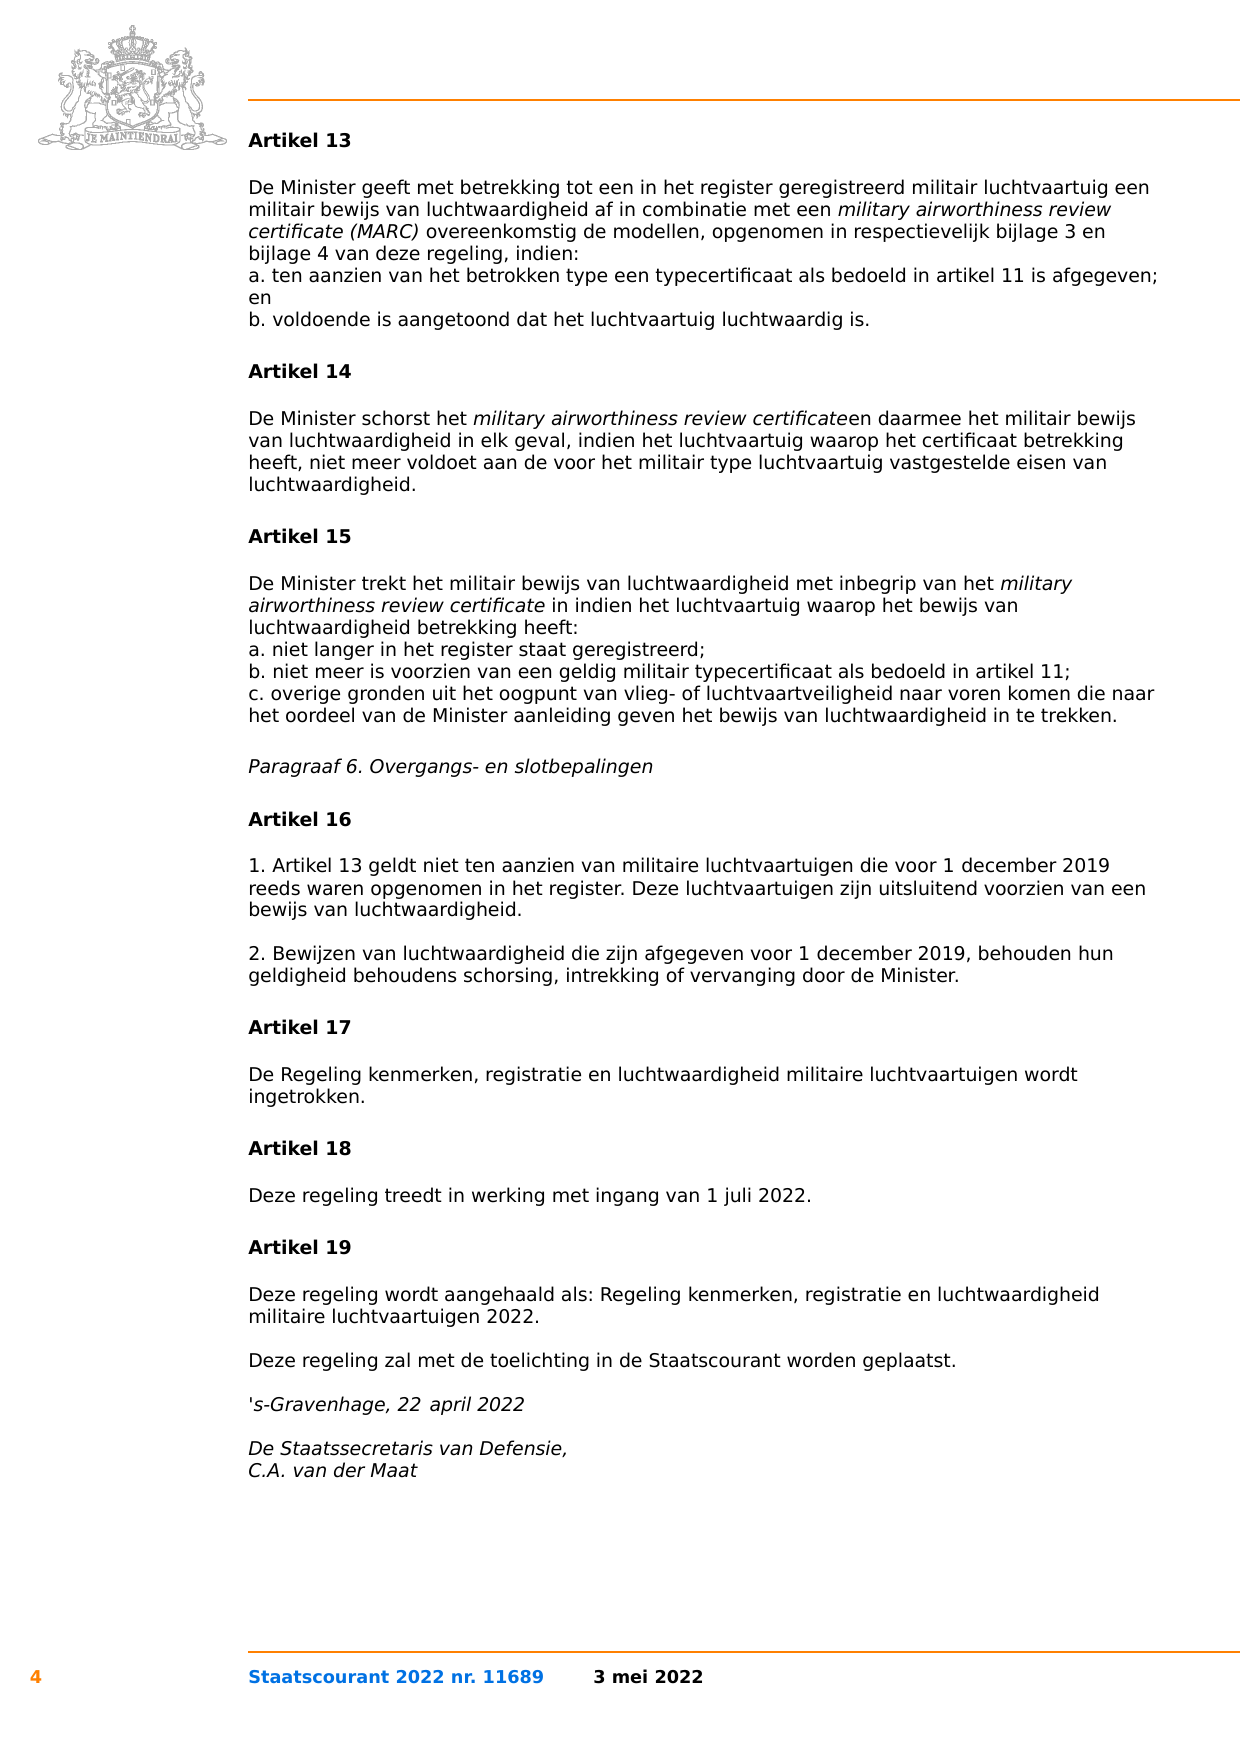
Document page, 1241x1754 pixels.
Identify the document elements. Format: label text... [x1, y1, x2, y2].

text De Staatssecretaris van Defensie, C.A. van der Maat [248, 1438, 1163, 1482]
subtitle Artikel 17 [248, 1017, 1163, 1039]
text Deze regeling wordt aangehaald als: Regeling kenmerken, registratie en luchtwaardigheid militaire luchtvaartuigen 2022. [248, 1284, 1163, 1328]
text Deze regeling treedt in werking met ingang van 1 juli 2022. [248, 1185, 1163, 1207]
text b. niet meer is voorzien van een geldig militair typecertificaat als bedoeld in artikel 11; [248, 661, 1163, 682]
subtitle Artikel 13 [248, 130, 1163, 152]
text a. niet langer in het register staat geregistreerd; [248, 638, 1163, 661]
subtitle Artikel 15 [248, 526, 1163, 548]
picture [38, 25, 227, 150]
text De Minister schorst het military airworthiness review certificateen daarmee het militair bewijs van luchtwaardigheid in elk geval, indien het luchtvaartuig waarop het certificaat betrekking heeft, niet meer voldoet aan de voor het militair type luchtvaartuig vastgestelde eisen van luchtwaardigheid. [248, 408, 1163, 496]
subtitle Artikel 16 [248, 808, 1163, 830]
text 1. Artikel 13 geldt niet ten aanzien van militaire luchtvaartuigen die voor 1 december 2019 reeds waren opgenomen in het register. Deze luchtvaartuigen zijn uitsluitend voorzien van een bewijs van luchtwaardigheid. [248, 855, 1163, 921]
text c. overige gronden uit het oogpunt van vlieg- of luchtvaartveiligheid naar voren komen die naar het oordeel van de Minister aanleiding geven het bewijs van luchtwaardigheid in te trekken. [248, 682, 1163, 726]
subtitle Artikel 19 [248, 1237, 1163, 1259]
text De Minister geeft met betrekking tot een in het register geregistreerd militair luchtvaartuig een militair bewijs van luchtwaardigheid af in combinatie met een military airworthiness review certificate (MARC) overeenkomstig de modellen, opgenomen in respectievelijk bijlage 3 en bijlage 4 van deze regeling, indien: [248, 177, 1163, 265]
text Deze regeling zal met de toelichting in de Staatscourant worden geplaatst. [248, 1350, 1163, 1372]
text b. voldoende is aangetoond dat het luchtvaartuig luchtwaardig is. [248, 309, 1163, 331]
text 2. Bewijzen van luchtwaardigheid die zijn afgegeven voor 1 december 2019, behouden hun geldigheid behoudens schorsing, intrekking of vervanging door de Minister. [248, 943, 1163, 987]
text De Minister trekt het militair bewijs van luchtwaardigheid met inbegrip van het military airworthiness review certificate in indien het luchtvaartuig waarop het bewijs van luchtwaardigheid betrekking heeft: [248, 573, 1163, 638]
subtitle Artikel 18 [248, 1138, 1163, 1160]
text a. ten aanzien van het betrokken type een typecertificaat als bedoeld in artikel 11 is afgegeven; en [248, 265, 1163, 309]
subtitle Artikel 14 [248, 361, 1163, 383]
text 's-Gravenhage, 22 april 2022 [248, 1394, 1163, 1416]
subtitle Paragraaf 6. Overgangs- en slotbepalingen [248, 756, 1163, 778]
text De Regeling kenmerken, registratie en luchtwaardigheid militaire luchtvaartuigen wordt ingetrokken. [248, 1064, 1163, 1108]
